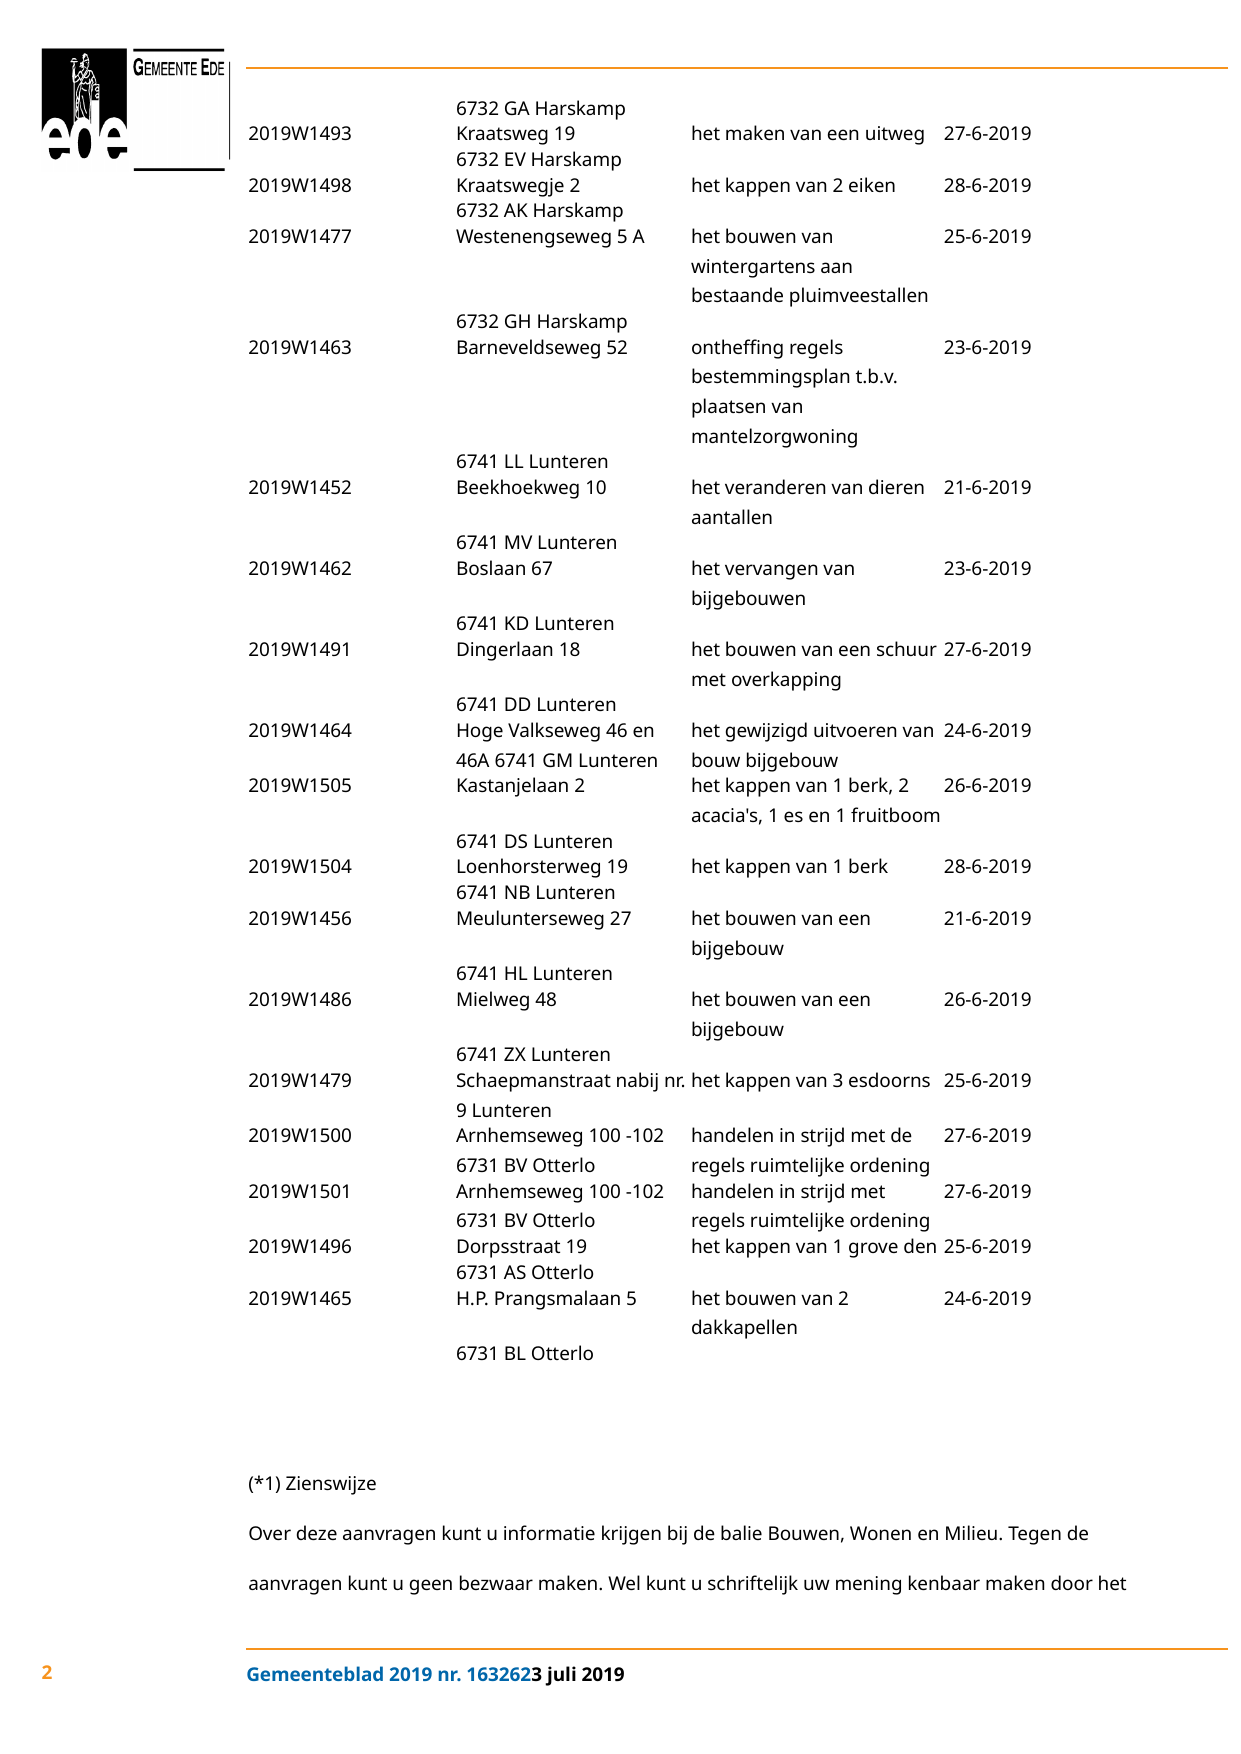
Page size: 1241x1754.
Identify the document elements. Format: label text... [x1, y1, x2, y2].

table_cell 6741 ZX Lunteren [456, 1042, 691, 1067]
table_cell Dingerlaan 18 [456, 636, 691, 692]
table_cell [691, 961, 944, 986]
table_cell [691, 449, 944, 474]
table_cell [248, 692, 456, 717]
table_cell handelen in strijd met regels ruimtelijke ordening [691, 1178, 944, 1233]
table_cell 2019W1463 [248, 334, 456, 448]
table_cell H.P. Prangsmalaan 5 [456, 1285, 691, 1340]
table_cell [944, 198, 1152, 223]
table_cell 23-6-2019 [944, 334, 1152, 448]
table_cell [248, 146, 456, 172]
table_cell 25-6-2019 [944, 224, 1152, 308]
table_cell het gewijzigd uitvoeren van bouw bijgebouw [691, 718, 944, 773]
table_cell Kraatsweg 19 [456, 121, 691, 146]
table_cell Hoge Valkseweg 46 en 46A 6741 GM Lunteren [456, 718, 691, 773]
table_cell 6741 NB Lunteren [456, 880, 691, 905]
table_cell 6741 HL Lunteren [456, 961, 691, 986]
table_cell 2019W1464 [248, 718, 456, 773]
table_cell 2019W1456 [248, 905, 456, 961]
table_cell [944, 95, 1152, 121]
table_cell 2019W1479 [248, 1067, 456, 1123]
table_cell [248, 828, 456, 854]
table_cell het bouwen van een bijgebouw [691, 905, 944, 961]
table_cell 25-6-2019 [944, 1067, 1152, 1123]
table_cell 27-6-2019 [944, 636, 1152, 692]
table_cell [248, 308, 456, 334]
table_cell [691, 880, 944, 905]
table_cell 2019W1465 [248, 1285, 456, 1340]
table_cell 2019W1477 [248, 224, 456, 308]
table_cell [691, 530, 944, 555]
table_cell [944, 880, 1152, 905]
table_cell het kappen van 1 berk, 2 acacia's, 1 es en 1 fruitboom [691, 773, 944, 828]
table_cell Mielweg 48 [456, 986, 691, 1042]
table_cell [691, 95, 944, 121]
table_cell 21-6-2019 [944, 474, 1152, 529]
table_cell [691, 611, 944, 636]
table_cell Schaepmanstraat nabij nr. 9 Lunteren [456, 1067, 691, 1123]
table_cell [248, 198, 456, 223]
table_cell 21-6-2019 [944, 905, 1152, 961]
table_cell 2019W1504 [248, 854, 456, 879]
table_cell [691, 1259, 944, 1285]
table_cell [944, 1042, 1152, 1067]
table_cell [944, 1259, 1152, 1285]
table_cell 26-6-2019 [944, 773, 1152, 828]
table_cell [248, 449, 456, 474]
table_cell [944, 449, 1152, 474]
table_cell Barneveldseweg 52 [456, 334, 691, 448]
table_cell het vervangen van bijgebouwen [691, 555, 944, 611]
table_cell [691, 1042, 944, 1067]
table_cell [691, 146, 944, 172]
table_cell [944, 146, 1152, 172]
table_cell [248, 1340, 456, 1366]
table_cell 2019W1501 [248, 1178, 456, 1233]
table_cell Westenengseweg 5 A [456, 224, 691, 308]
table_cell Kraatswegje 2 [456, 172, 691, 198]
table_cell [944, 530, 1152, 555]
table_cell 2019W1462 [248, 555, 456, 611]
table_cell Dorpsstraat 19 [456, 1233, 691, 1259]
table_cell 2019W1505 [248, 773, 456, 828]
text (*1) Zienswijze [248, 1470, 1152, 1496]
table_cell 6741 DD Lunteren [456, 692, 691, 717]
table_cell [944, 692, 1152, 717]
table_cell [944, 828, 1152, 854]
table_cell 6741 MV Lunteren [456, 530, 691, 555]
table_cell 26-6-2019 [944, 986, 1152, 1042]
table_cell 2019W1500 [248, 1123, 456, 1178]
table_cell [944, 308, 1152, 334]
table_cell 6731 AS Otterlo [456, 1259, 691, 1285]
table_cell Loenhorsterweg 19 [456, 854, 691, 879]
table_cell 6741 LL Lunteren [456, 449, 691, 474]
table_cell Arnhemseweg 100 -102 6731 BV Otterlo [456, 1178, 691, 1233]
table_cell 2019W1491 [248, 636, 456, 692]
table_cell 6741 KD Lunteren [456, 611, 691, 636]
table_cell 2019W1452 [248, 474, 456, 529]
table_cell 24-6-2019 [944, 718, 1152, 773]
table_cell 6732 GA Harskamp [456, 95, 691, 121]
table_cell [691, 828, 944, 854]
table_cell Arnhemseweg 100 -102 6731 BV Otterlo [456, 1123, 691, 1178]
table_cell [248, 530, 456, 555]
table_cell het bouwen van een bijgebouw [691, 986, 944, 1042]
table_cell het kappen van 1 berk [691, 854, 944, 879]
table_cell 23-6-2019 [944, 555, 1152, 611]
table_cell Boslaan 67 [456, 555, 691, 611]
table_cell [248, 611, 456, 636]
table_cell [691, 198, 944, 223]
table_cell [944, 961, 1152, 986]
picture [41, 47, 231, 172]
table_cell [691, 308, 944, 334]
table_cell 24-6-2019 [944, 1285, 1152, 1340]
table_cell [691, 1340, 944, 1366]
table_cell 2019W1486 [248, 986, 456, 1042]
table_cell het bouwen van een schuur met overkapping [691, 636, 944, 692]
table_cell 6732 EV Harskamp [456, 146, 691, 172]
table_cell [248, 880, 456, 905]
table_cell het kappen van 2 eiken [691, 172, 944, 198]
table_cell Beekhoekweg 10 [456, 474, 691, 529]
table_cell Meulunterseweg 27 [456, 905, 691, 961]
table_cell Kastanjelaan 2 [456, 773, 691, 828]
table_cell [944, 611, 1152, 636]
table_cell het bouwen van wintergartens aan bestaande pluimveestallen [691, 224, 944, 308]
table_cell 27-6-2019 [944, 1123, 1152, 1178]
table_cell 28-6-2019 [944, 854, 1152, 879]
table_cell 27-6-2019 [944, 1178, 1152, 1233]
table_cell [248, 961, 456, 986]
text aanvragen kunt u geen bezwaar maken. Wel kunt u schriftelijk uw mening kenbaar maken door het [248, 1571, 1152, 1596]
text Over deze aanvragen kunt u informatie krijgen bij de balie Bouwen, Wonen en Milieu. Tegen de [248, 1520, 1152, 1546]
table_cell 2019W1493 [248, 121, 456, 146]
table_cell handelen in strijd met de regels ruimtelijke ordening [691, 1123, 944, 1178]
table_cell 2019W1496 [248, 1233, 456, 1259]
table_cell [248, 95, 456, 121]
table_cell het kappen van 1 grove den [691, 1233, 944, 1259]
table_cell [944, 1340, 1152, 1366]
table_cell het kappen van 3 esdoorns [691, 1067, 944, 1123]
table_cell [248, 1259, 456, 1285]
table_cell 6732 GH Harskamp [456, 308, 691, 334]
table_cell het veranderen van dieren aantallen [691, 474, 944, 529]
table_cell 27-6-2019 [944, 121, 1152, 146]
table_cell het bouwen van 2 dakkapellen [691, 1285, 944, 1340]
table_cell 6731 BL Otterlo [456, 1340, 691, 1366]
table_cell 28-6-2019 [944, 172, 1152, 198]
table_cell het maken van een uitweg [691, 121, 944, 146]
table_cell ontheffing regels bestemmingsplan t.b.v. plaatsen van mantelzorgwoning [691, 334, 944, 448]
table_cell [691, 692, 944, 717]
table_cell 2019W1498 [248, 172, 456, 198]
table_cell 6732 AK Harskamp [456, 198, 691, 223]
table_cell 6741 DS Lunteren [456, 828, 691, 854]
table_cell [248, 1042, 456, 1067]
table_cell 25-6-2019 [944, 1233, 1152, 1259]
